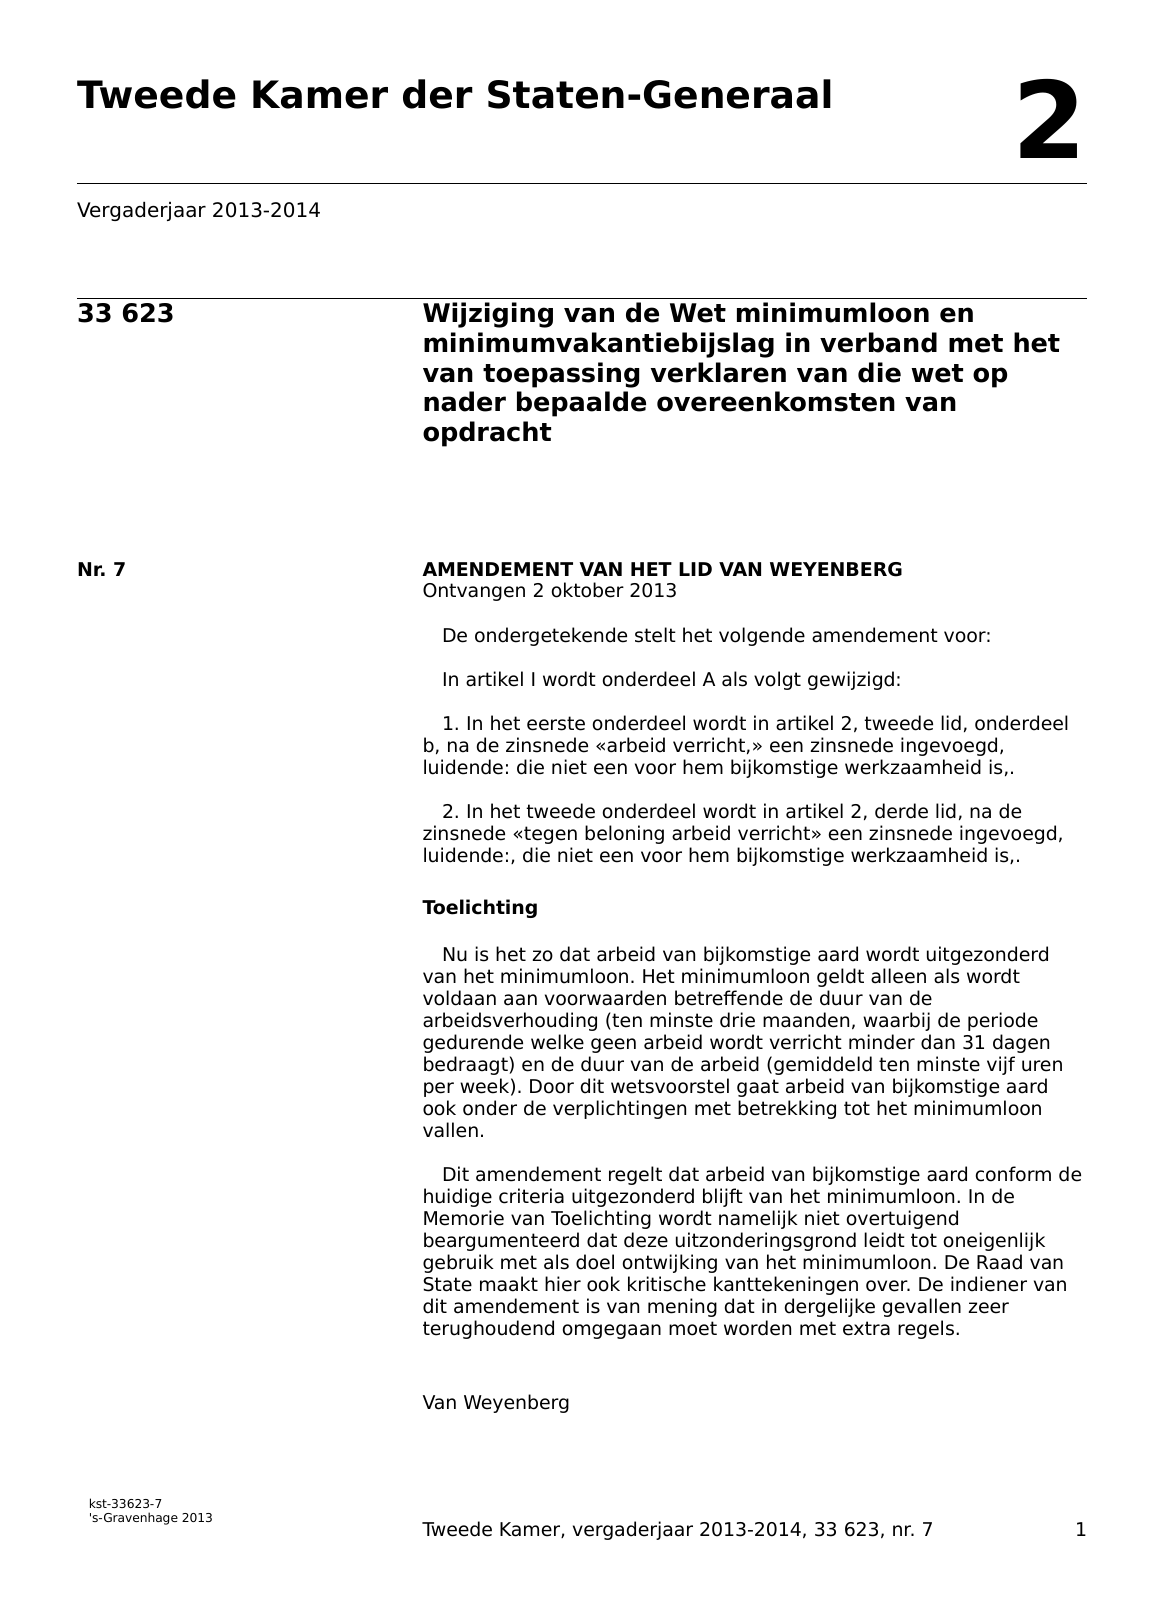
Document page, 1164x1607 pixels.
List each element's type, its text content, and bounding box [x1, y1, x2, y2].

text kst-33623-7 [88, 1497, 323, 1511]
table_cell Vergaderjaar 2013-2014 [77, 184, 1087, 298]
text Ontvangen 2 oktober 2013 [422, 580, 1087, 602]
text Nu is het zo dat arbeid van bijkomstige aard wordt uitgezonderd van het minimumloon. Het minimumloon geldt alleen als wordt voldaan aan voorwaarden betreffende de duur van de arbeidsverhouding (ten minste drie maanden, waarbij de periode gedurende welke geen arbeid wordt verricht minder dan 31 dagen bedraagt) en de duur van de arbeid (gemiddeld ten minste vijf uren per week). Door dit wetsvoorstel gaat arbeid van bijkomstige aard ook onder de verplichtingen met betrekking tot het minimumloon vallen. [422, 944, 1087, 1142]
text Van Weyenberg [422, 1370, 1087, 1414]
text In artikel I wordt onderdeel A als volgt gewijzigd: [422, 669, 1087, 691]
text Dit amendement regelt dat arbeid van bijkomstige aard conform de huidige criteria uitgezonderd blijft van het minimumloon. In de Memorie van Toelichting wordt namelijk niet overtuigend beargumenteerd dat deze uitzonderingsgrond leidt tot oneigenlijk gebruik met als doel ontwijking van het minimumloon. De Raad van State maakt hier ook kritische kanttekeningen over. De indiener van dit amendement is van mening dat in dergelijke gevallen zeer terughoudend omgegaan moet worden met extra regels. [422, 1164, 1087, 1340]
subtitle 33 623 Wijziging van de Wet minimumloon en minimumvakantiebijslag in verband met het van toepassing verklaren van die wet op nader bepaalde overeenkomsten van opdracht [77, 299, 1087, 447]
table_header Tweede Kamer der Staten-Generaal [77, 59, 886, 183]
text 1. In het eerste onderdeel wordt in artikel 2, tweede lid, onderdeel b, na de zinsnede «arbeid verricht,» een zinsnede ingevoegd, luidende: die niet een voor hem bijkomstige werkzaamheid is,. [422, 713, 1087, 779]
table_header 2 [886, 59, 1087, 183]
subtitle Toelichting [422, 897, 1087, 919]
text De ondergetekende stelt het volgende amendement voor: [422, 624, 1087, 647]
subtitle Nr. 7 AMENDEMENT VAN HET LID VAN WEYENBERG [77, 558, 1087, 580]
text 2. In het tweede onderdeel wordt in artikel 2, derde lid, na de zinsnede «tegen beloning arbeid verricht» een zinsnede ingevoegd, luidende:, die niet een voor hem bijkomstige werkzaamheid is,. [422, 801, 1087, 867]
text 's-Gravenhage 2013 [88, 1511, 323, 1525]
